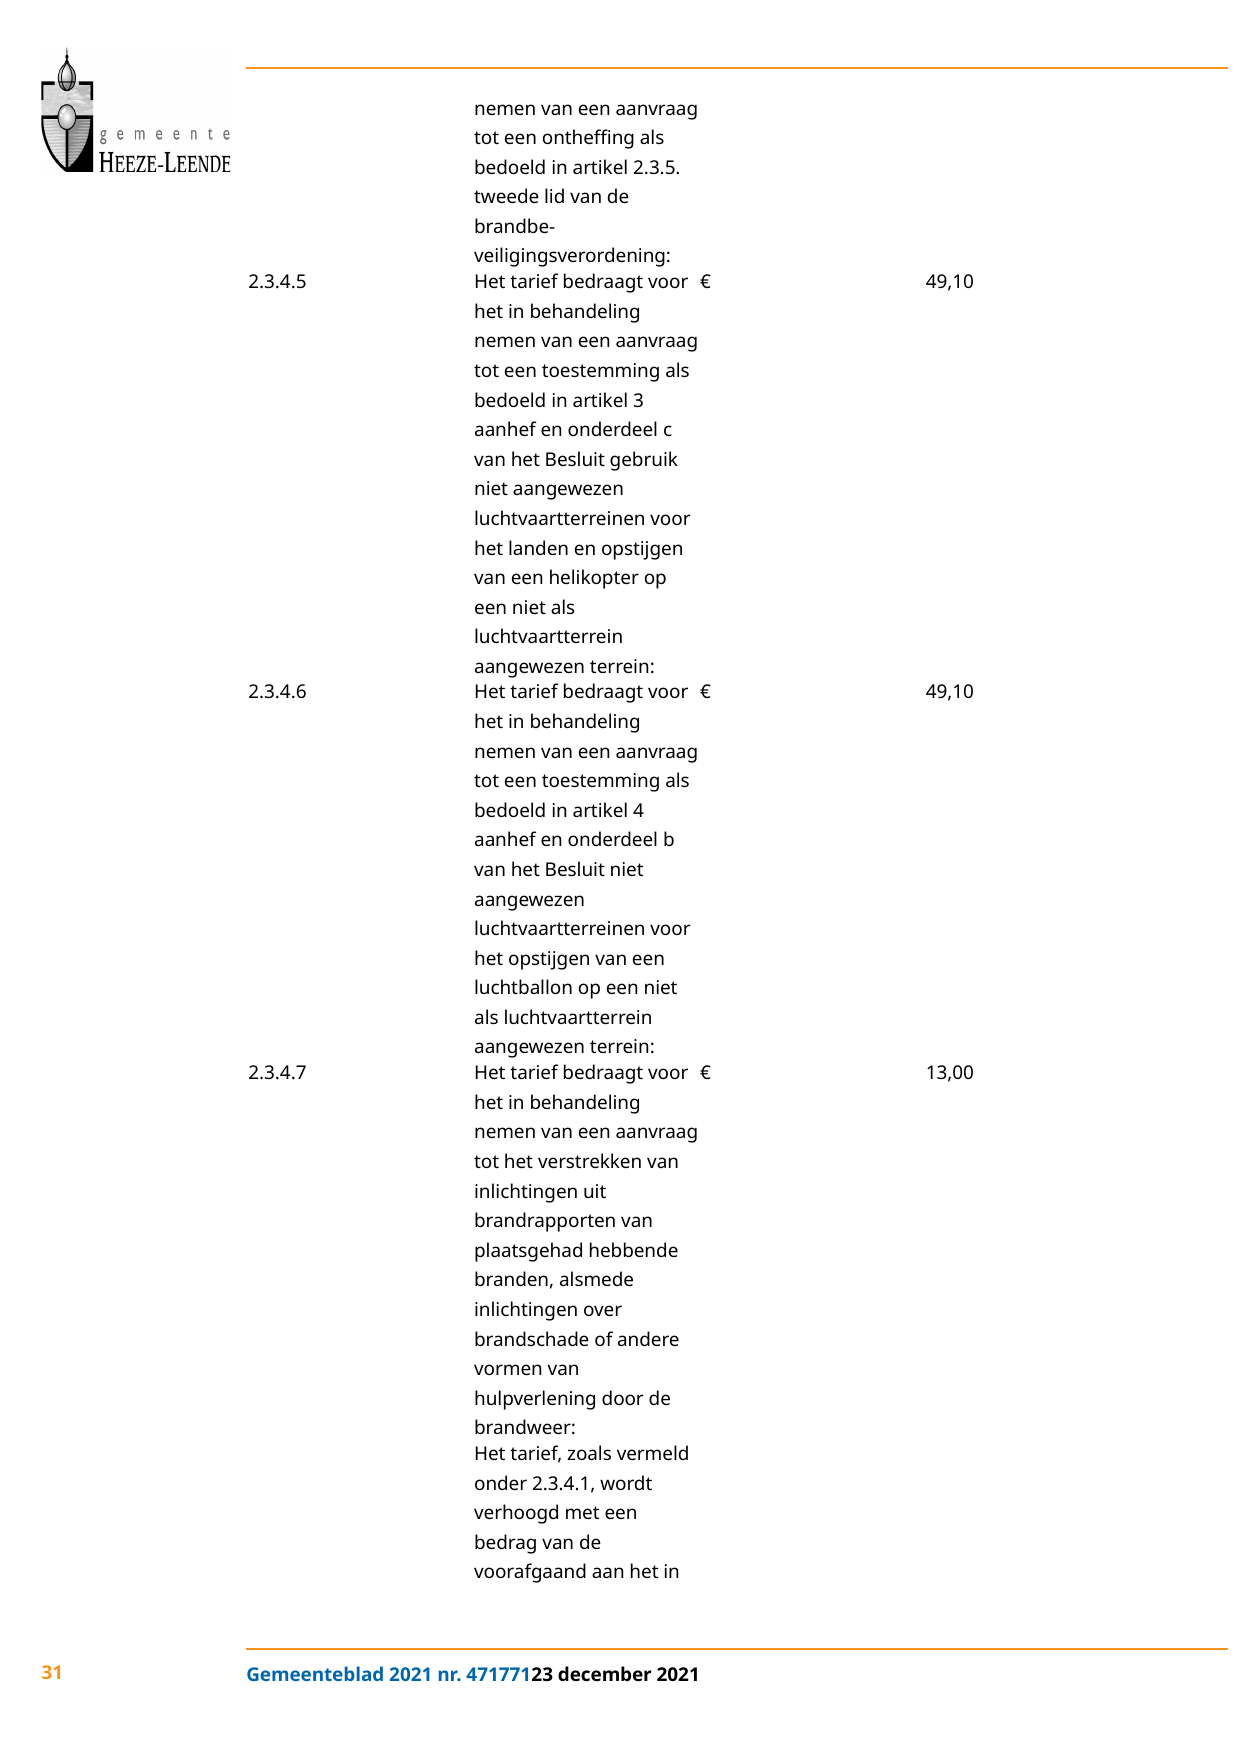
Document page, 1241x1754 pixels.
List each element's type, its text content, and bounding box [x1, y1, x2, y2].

table_cell Het tarief bedraagt voor het in behandeling nemen van een aanvraag tot een toestemming als bedoeld in artikel 3 aanhef en onderdeel c van het Besluit gebruik niet aangewezen luchtvaartterreinen voor het landen en opstijgen van een helikopter op een niet als luchtvaartterrein aangewezen terrein: [474, 269, 700, 679]
table_cell [926, 95, 1152, 268]
table_cell Het tarief, zoals vermeld onder 2.3.4.1, wordt verhoogd met een bedrag van de voorafgaand aan het in [474, 1440, 700, 1584]
table_cell [248, 95, 474, 268]
table_cell 49,10 [926, 269, 1152, 679]
table_cell € [700, 269, 926, 679]
table_cell € [700, 1060, 926, 1440]
table_cell 49,10 [926, 679, 1152, 1059]
table_cell [926, 1440, 1152, 1584]
table_cell [700, 95, 926, 268]
table_cell € [700, 679, 926, 1059]
table_cell nemen van een aanvraag tot een ontheffing als bedoeld in artikel 2.3.5. tweede lid van de brandbe-veiligingsverordening: [474, 95, 700, 268]
table_cell Het tarief bedraagt voor het in behandeling nemen van een aanvraag tot een toestemming als bedoeld in artikel 4 aanhef en onderdeel b van het Besluit niet aangewezen luchtvaartterreinen voor het opstijgen van een luchtballon op een niet als luchtvaartterrein aangewezen terrein: [474, 679, 700, 1059]
table_cell 13,00 [926, 1060, 1152, 1440]
table_cell [700, 1440, 926, 1584]
table_cell 2.3.4.6 [248, 679, 474, 1059]
table_cell 2.3.4.5 [248, 269, 474, 679]
table_cell Het tarief bedraagt voor het in behandeling nemen van een aanvraag tot het verstrekken van inlichtingen uit brandrapporten van plaatsgehad hebbende branden, alsmede inlichtingen over brandschade of andere vormen van hulpverlening door de brandweer: [474, 1060, 700, 1440]
picture [41, 47, 231, 172]
table_cell [248, 1440, 474, 1584]
table_cell 2.3.4.7 [248, 1060, 474, 1440]
